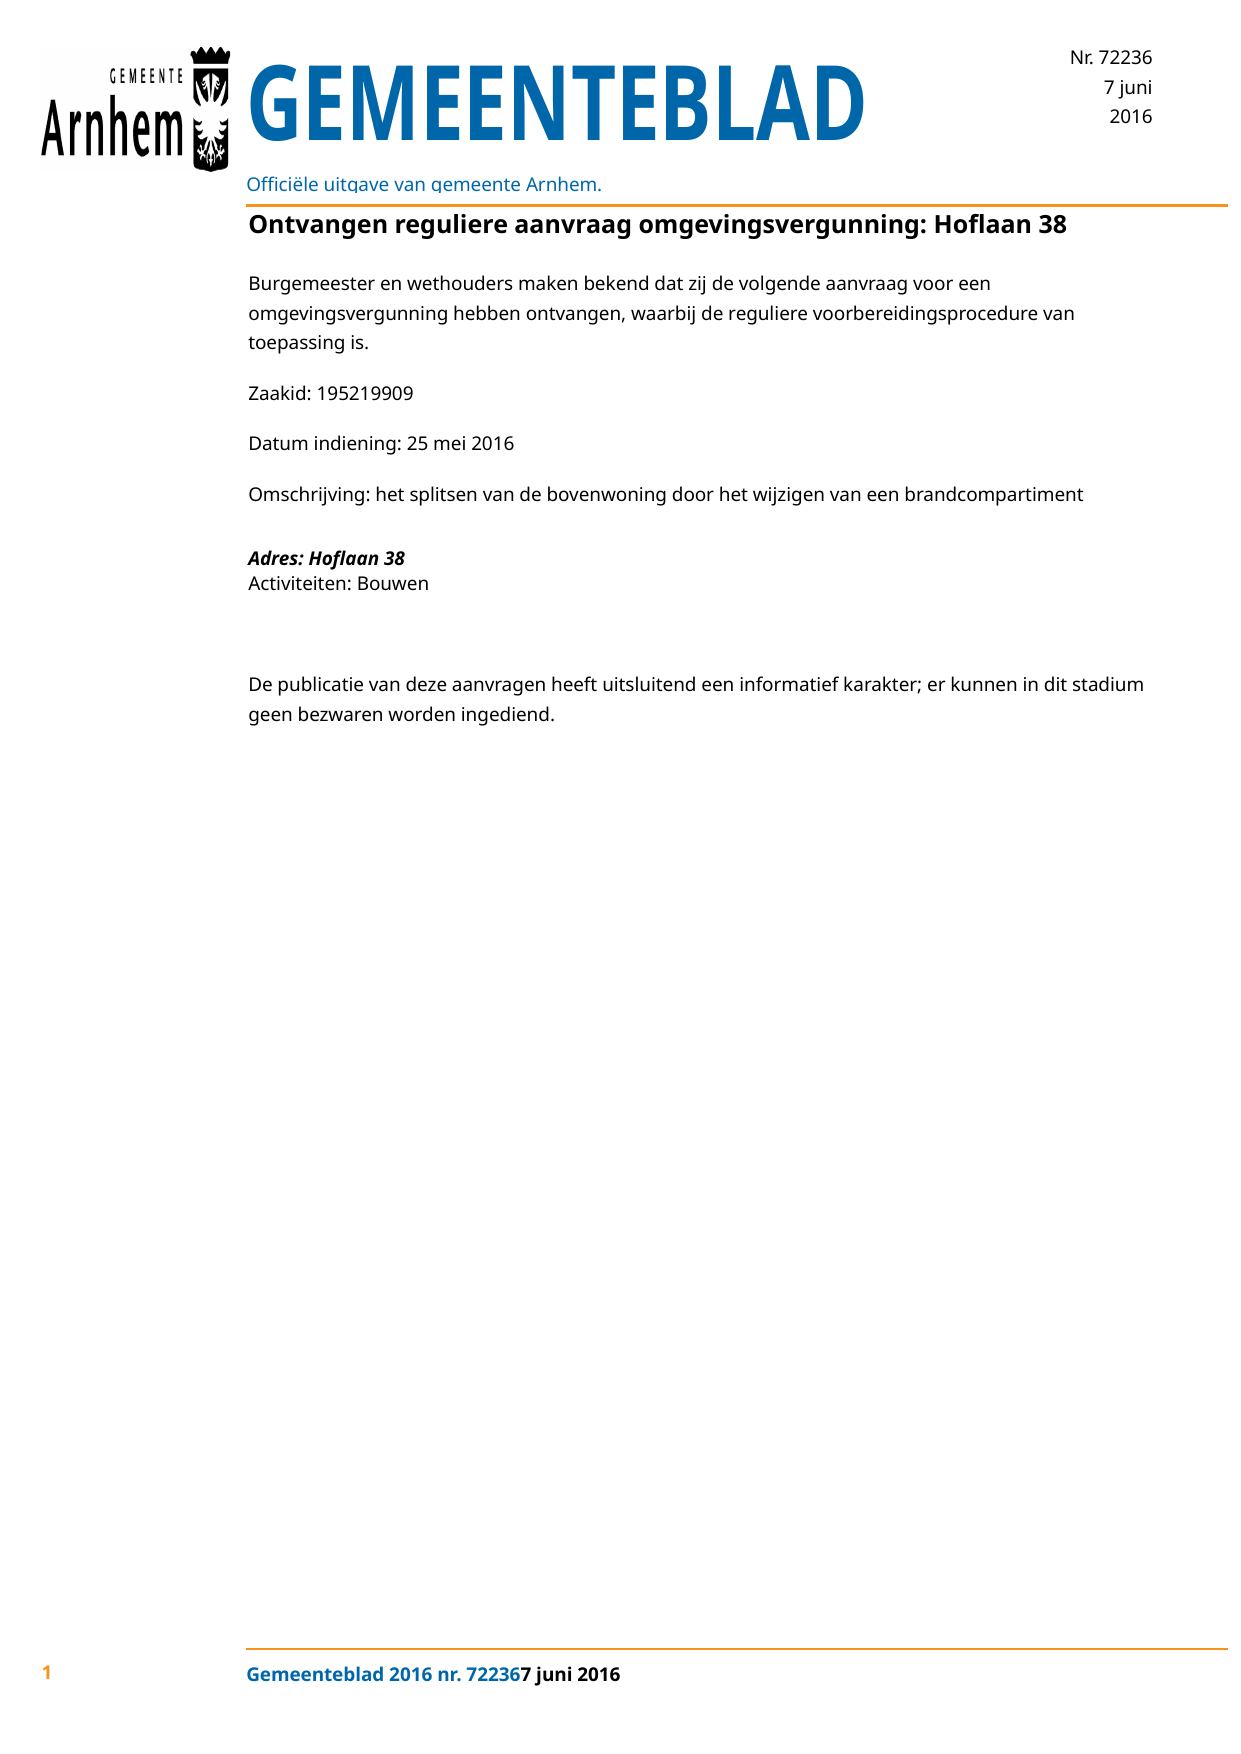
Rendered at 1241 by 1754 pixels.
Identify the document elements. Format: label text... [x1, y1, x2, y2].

text De publicatie van deze aanvragen heeft uitsluitend een informatief karakter; er kunnen in dit stadium geen bezwaren worden ingediend. [248, 671, 1152, 727]
text Burgemeester en wethouders maken bekend dat zij de volgende aanvraag voor een omgevingsvergunning hebben ontvangen, waarbij de reguliere voorbereidingsprocedure van toepassing is. [248, 270, 1152, 355]
text Ontvangen reguliere aanvraag omgevingsvergunning: Hoflaan 38 [248, 207, 1152, 241]
text Zaakid: 195219909 [248, 380, 1152, 406]
text Datum indiening: 25 mei 2016 [248, 430, 1152, 456]
picture [41, 47, 231, 172]
text Activiteiten: Bouwen [248, 570, 1152, 596]
text Adres: Hoflaan 38 [248, 545, 1152, 570]
text Omschrijving: het splitsen van de bovenwoning door het wijzigen van een brandcompartiment [248, 481, 1152, 506]
